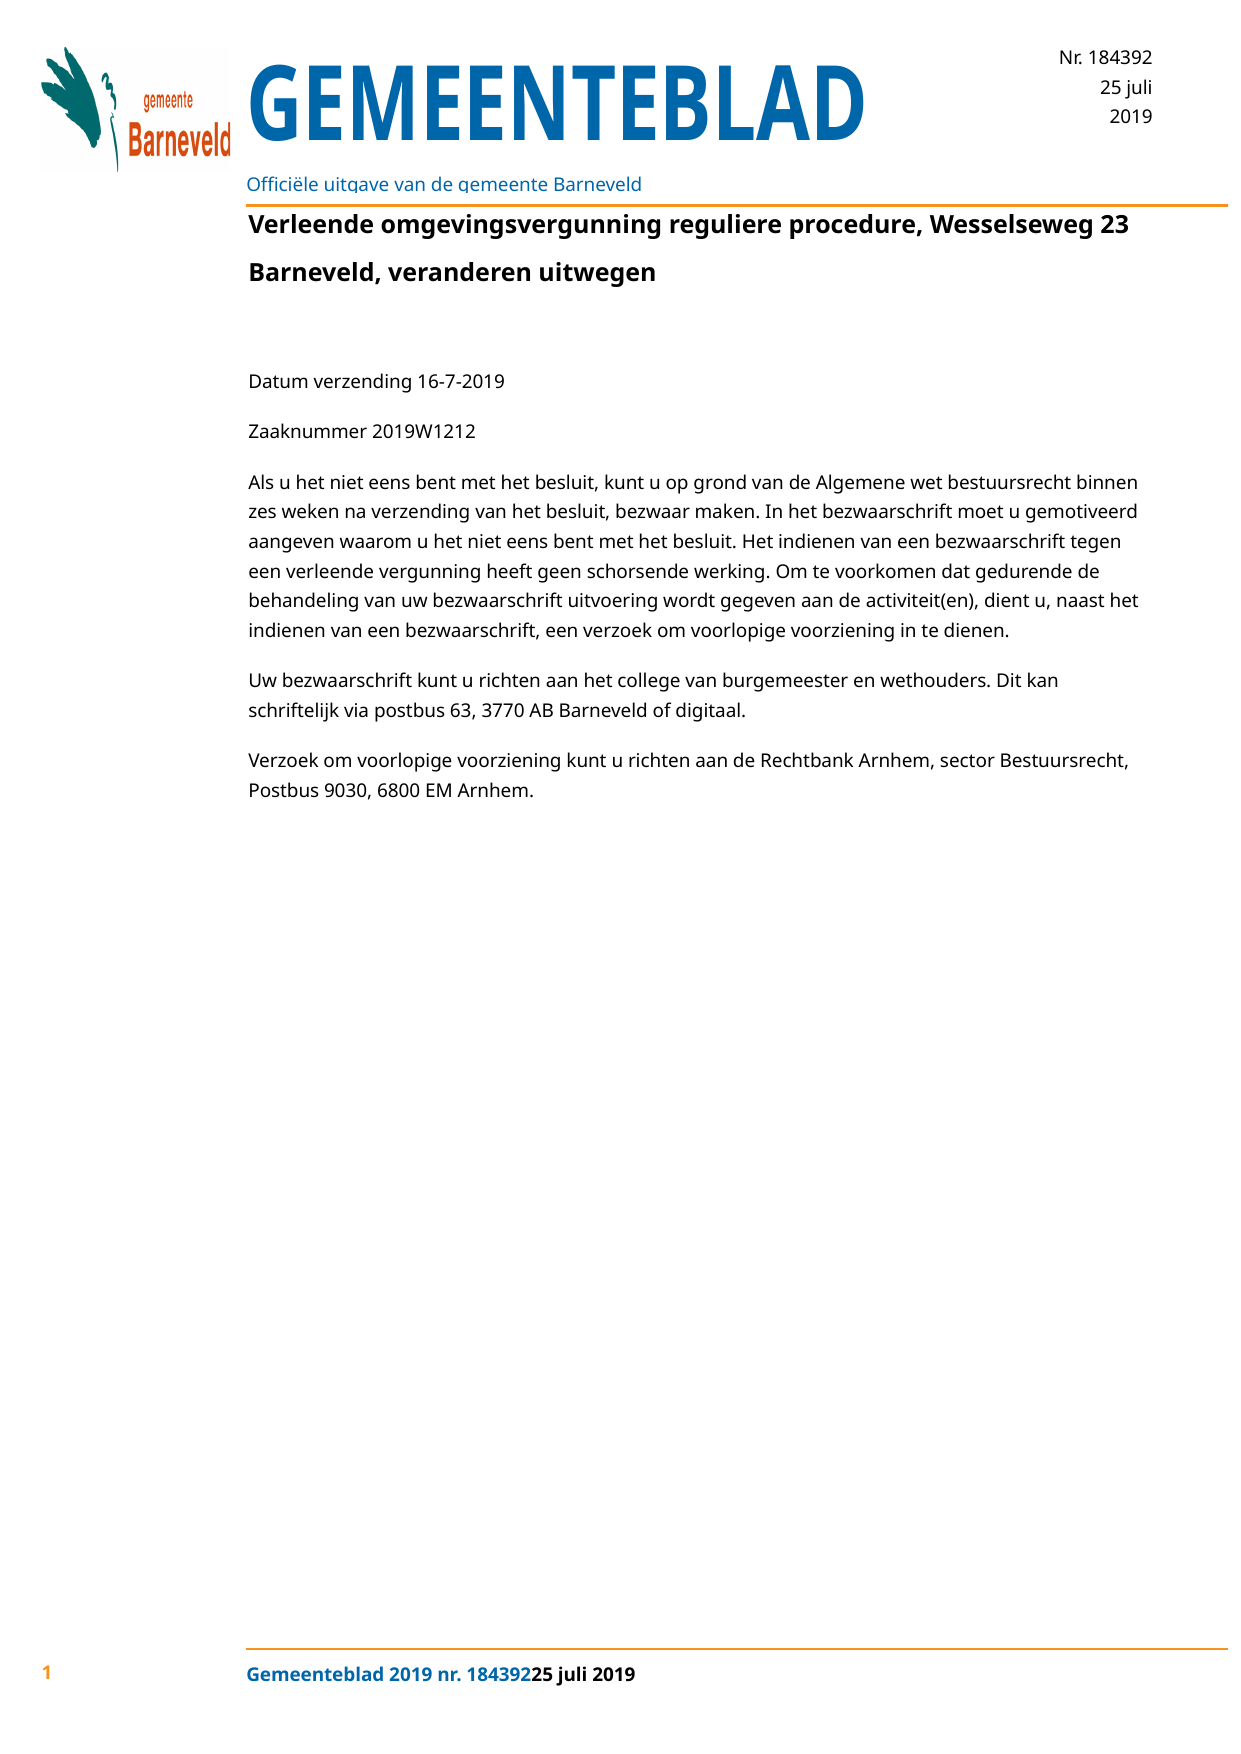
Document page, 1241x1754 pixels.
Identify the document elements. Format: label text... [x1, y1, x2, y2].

text Datum verzending 16-7-2019 [248, 368, 1152, 394]
text Verleende omgevingsvergunning reguliere procedure, Wesselseweg 23 Barneveld, veranderen uitwegen [248, 207, 1152, 288]
picture [41, 47, 231, 172]
text Uw bezwaarschrift kunt u richten aan het college van burgemeester en wethouders. Dit kan schriftelijk via postbus 63, 3770 AB Barneveld of digitaal. [248, 667, 1152, 723]
text Als u het niet eens bent met het besluit, kunt u op grond van de Algemene wet bestuursrecht binnen zes weken na verzending van het besluit, bezwaar maken. In het bezwaarschrift moet u gemotiveerd aangeven waarom u het niet eens bent met het besluit. Het indienen van een bezwaarschrift tegen een verleende vergunning heeft geen schorsende werking. Om te voorkomen dat gedurende de behandeling van uw bezwaarschrift uitvoering wordt gegeven aan de activiteit(en), dient u, naast het indienen van een bezwaarschrift, een verzoek om voorlopige voorziening in te dienen. [248, 469, 1152, 643]
text Zaaknummer 2019W1212 [248, 419, 1152, 444]
text Verzoek om voorlopige voorziening kunt u richten aan de Rechtbank Arnhem, sector Bestuursrecht, Postbus 9030, 6800 EM Arnhem. [248, 747, 1152, 803]
